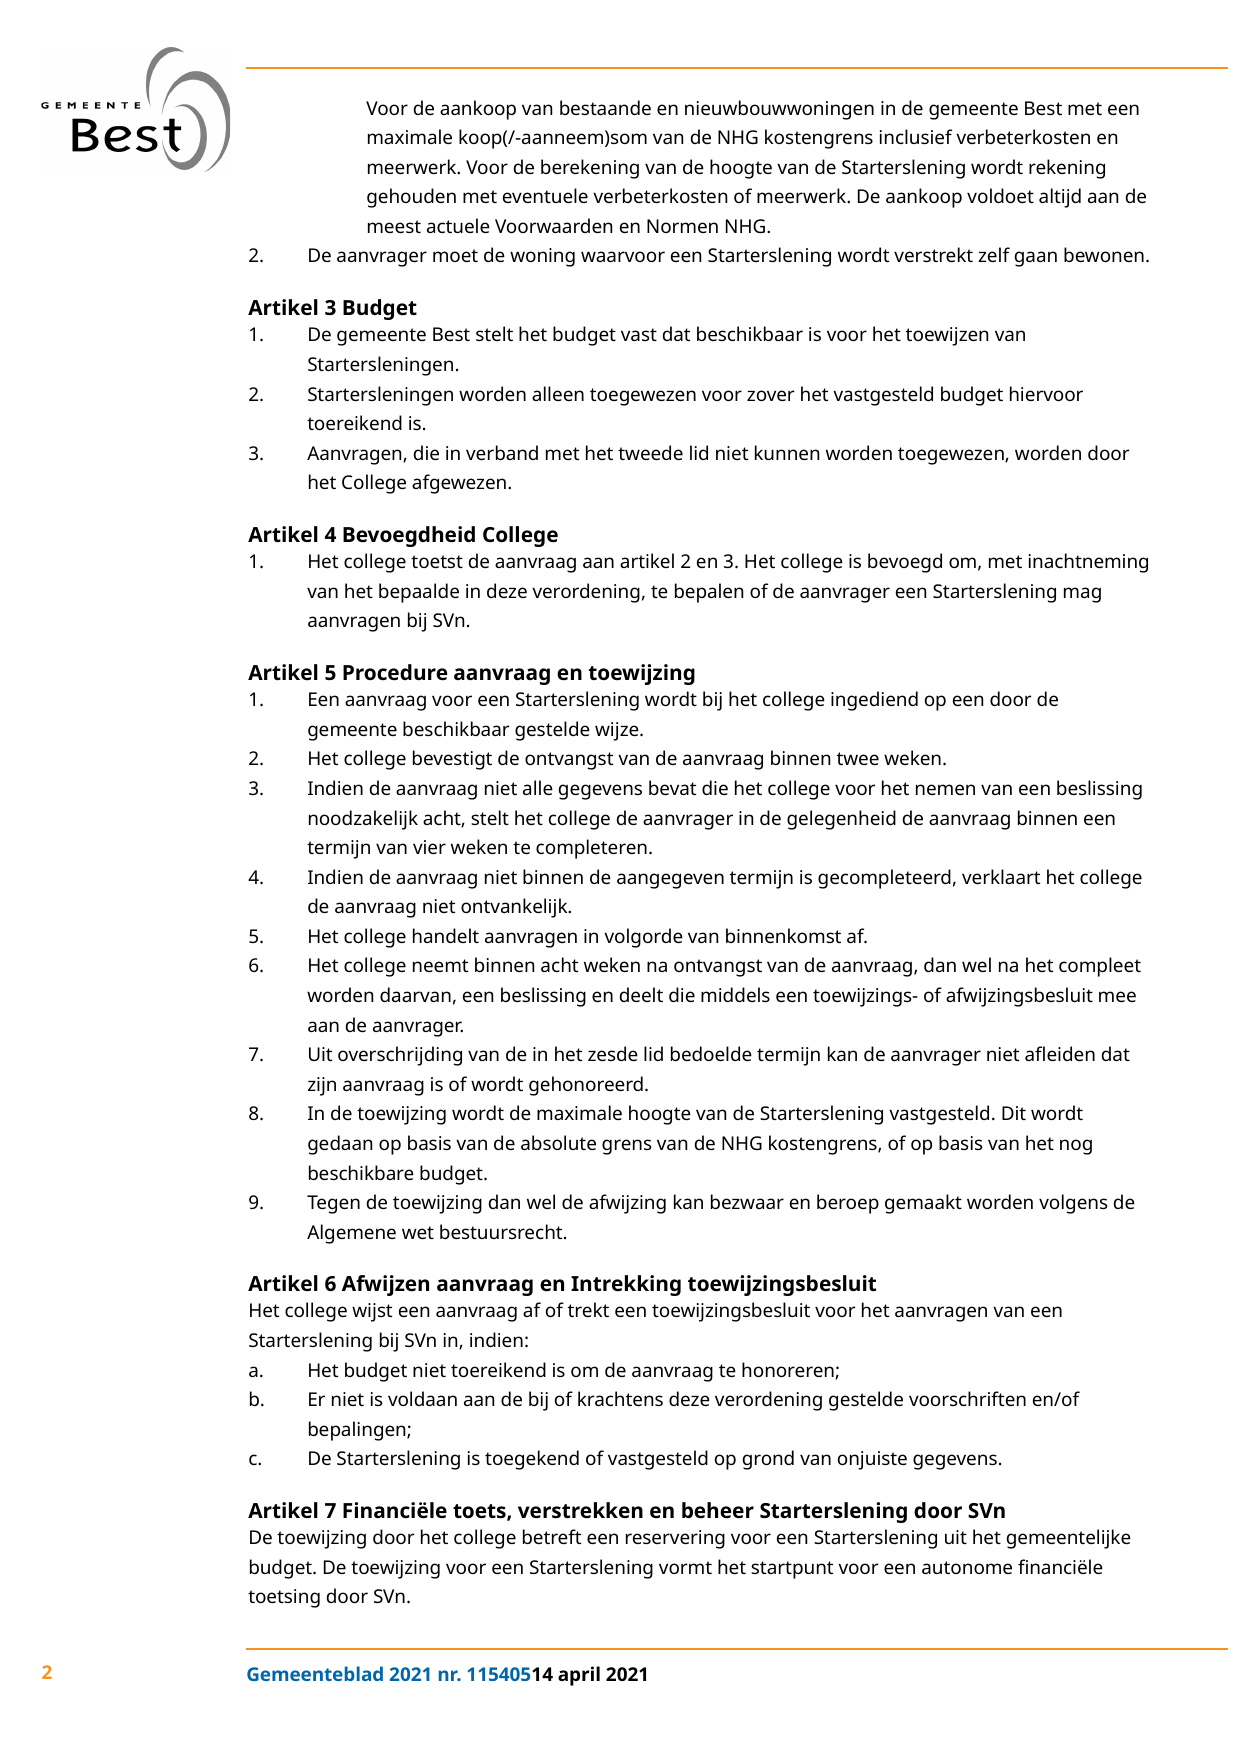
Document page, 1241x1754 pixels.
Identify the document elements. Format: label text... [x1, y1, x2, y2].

list In de toewijzing wordt de maximale hoogte van de Starterslening vastgesteld. Dit wordt gedaan op basis van de absolute grens van de NHG kostengrens, of op basis van het nog beschikbare budget. [248, 1101, 1152, 1185]
list De aanvrager moet de woning waarvoor een Starterslening wordt verstrekt zelf gaan bewonen. [248, 243, 1152, 268]
list Indien de aanvraag niet binnen de aangegeven termijn is gecompleteerd, verklaart het college de aanvraag niet ontvankelijk. [248, 864, 1152, 919]
list De Starterslening is toegekend of vastgesteld op grond van onjuiste gegevens. [248, 1446, 1152, 1471]
list Het college handelt aanvragen in volgorde van binnenkomst af. [248, 923, 1152, 949]
text Artikel 3 Budget [248, 293, 1152, 322]
list Het budget niet toereikend is om de aanvraag te honoreren; [248, 1357, 1152, 1383]
list Aanvragen, die in verband met het tweede lid niet kunnen worden toegewezen, worden door het College afgewezen. [248, 440, 1152, 495]
text Artikel 4 Bevoegdheid College [248, 520, 1152, 548]
list Uit overschrijding van de in het zesde lid bedoelde termijn kan de aanvrager niet afleiden dat zijn aanvraag is of wordt gehonoreerd. [248, 1041, 1152, 1097]
list Voor de aankoop van bestaande en nieuwbouwwoningen in de gemeente Best met een maximale koop(/-aanneem)som van de NHG kostengrens inclusief verbeterkosten en meerwerk. Voor de berekening van de hoogte van de Starterslening wordt rekening gehouden met eventuele verbeterkosten of meerwerk. De aankoop voldoet altijd aan de meest actuele Voorwaarden en Normen NHG. [307, 95, 1152, 239]
list Startersleningen worden alleen toegewezen voor zover het vastgesteld budget hiervoor toereikend is. [248, 381, 1152, 436]
list Een aanvraag voor een Starterslening wordt bij het college ingediend op een door de gemeente beschikbaar gestelde wijze. [248, 686, 1152, 742]
list Indien de aanvraag niet alle gegevens bevat die het college voor het nemen van een beslissing noodzakelijk acht, stelt het college de aanvrager in de gelegenheid de aanvraag binnen een termijn van vier weken te completeren. [248, 775, 1152, 860]
text De toewijzing door het college betreft een reservering voor een Starterslening uit het gemeentelijke budget. De toewijzing voor een Starterslening vormt het startpunt voor een autonome financiële toetsing door SVn. [248, 1524, 1152, 1609]
text Het college wijst een aanvraag af of trekt een toewijzingsbesluit voor het aanvragen van een Starterslening bij SVn in, indien: [248, 1298, 1152, 1353]
list Tegen de toewijzing dan wel de afwijzing kan bezwaar en beroep gemaakt worden volgens de Algemene wet bestuursrecht. [248, 1189, 1152, 1244]
text Artikel 5 Procedure aanvraag en toewijzing [248, 658, 1152, 686]
list Het college toetst de aanvraag aan artikel 2 en 3. Het college is bevoegd om, met inachtneming van het bepaalde in deze verordening, te bepalen of de aanvrager een Starterslening mag aanvragen bij SVn. [248, 548, 1152, 633]
list De gemeente Best stelt het budget vast dat beschikbaar is voor het toewijzen van Startersleningen. [248, 322, 1152, 377]
list Er niet is voldaan aan de bij of krachtens deze verordening gestelde voorschriften en/of bepalingen; [248, 1386, 1152, 1442]
text Artikel 6 Afwijzen aanvraag en Intrekking toewijzingsbesluit [248, 1269, 1152, 1298]
list Het college bevestigt de ontvangst van de aanvraag binnen twee weken. [248, 746, 1152, 771]
list Het college neemt binnen acht weken na ontvangst van de aanvraag, dan wel na het compleet worden daarvan, een beslissing en deelt die middels een toewijzings- of afwijzingsbesluit mee aan de aanvrager. [248, 953, 1152, 1037]
picture [41, 47, 231, 172]
text Artikel 7 Financiële toets, verstrekken en beheer Starterslening door SVn [248, 1496, 1152, 1524]
